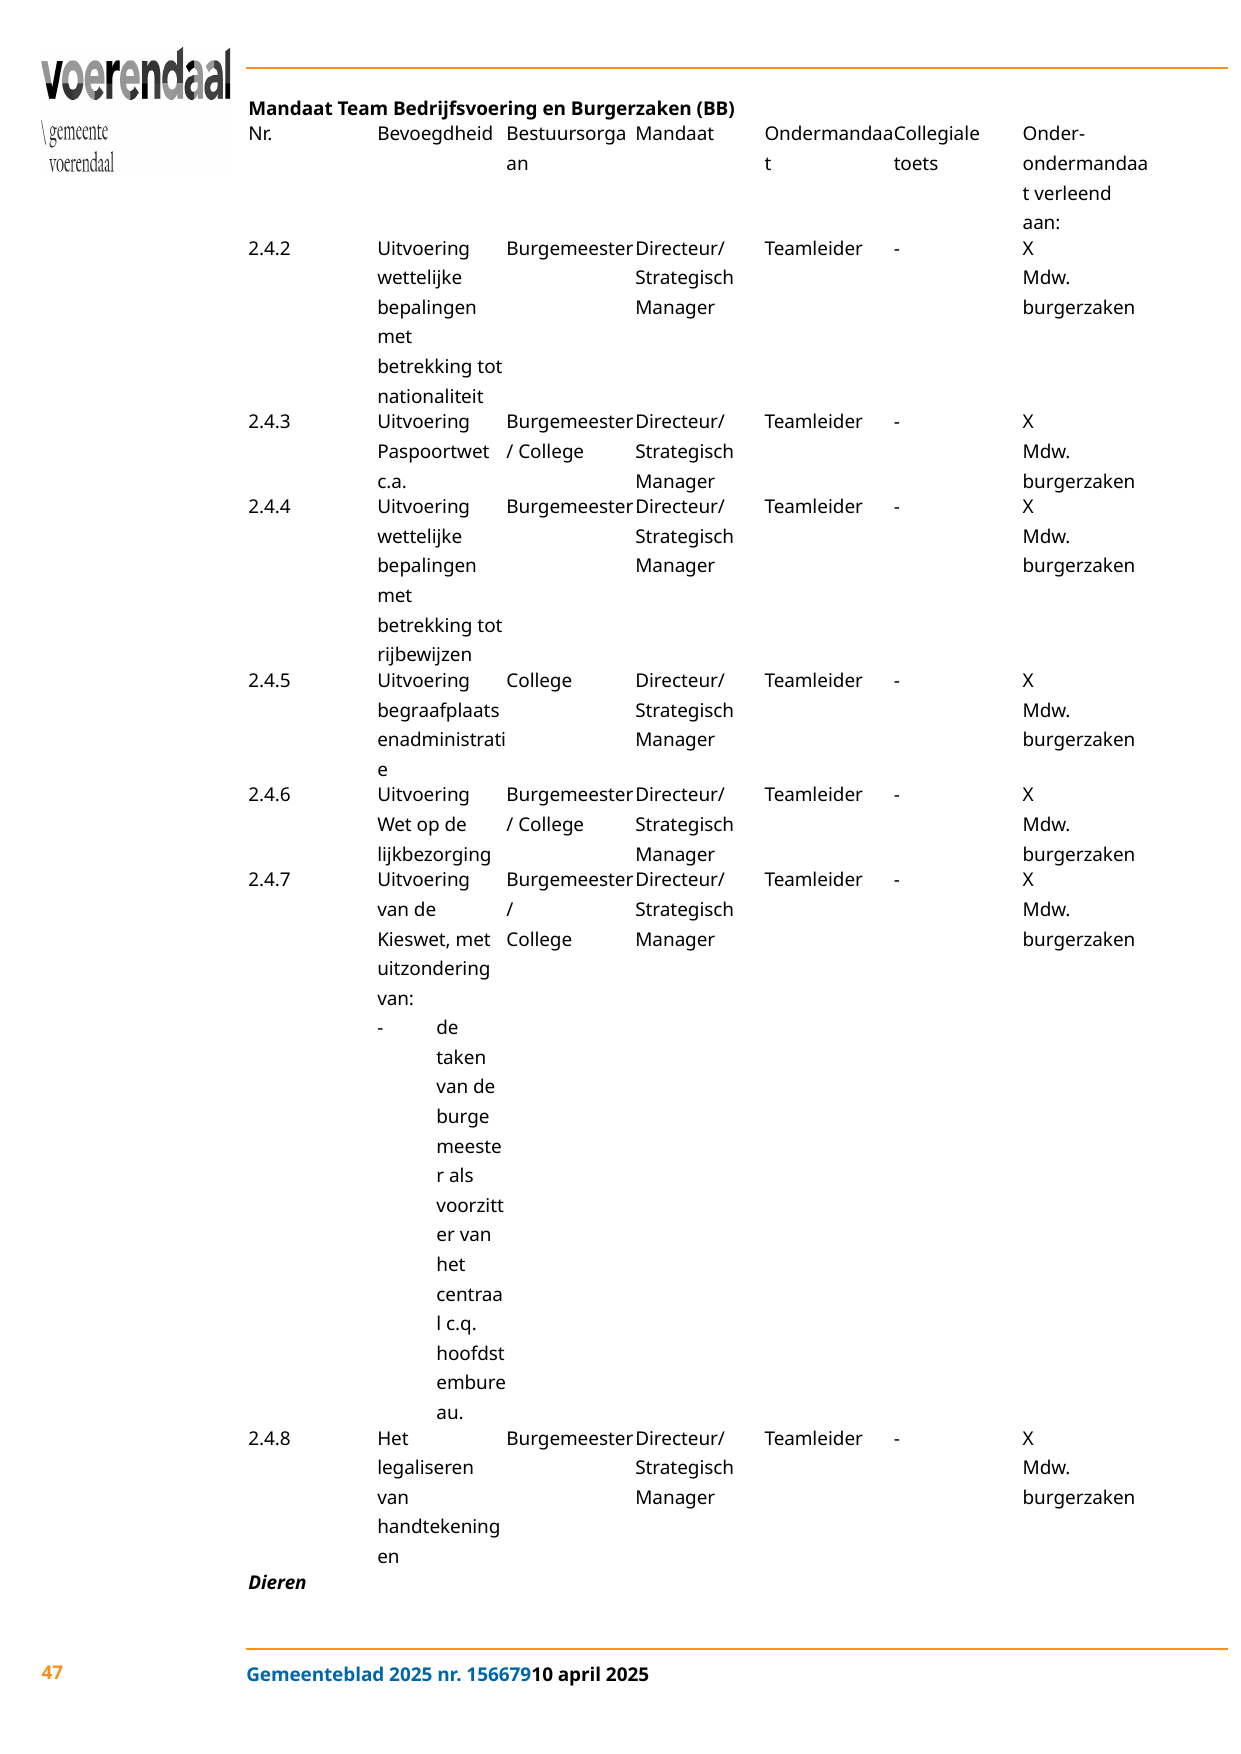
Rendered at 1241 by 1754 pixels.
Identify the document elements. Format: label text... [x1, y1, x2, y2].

table_cell Teamleider [764, 867, 893, 1425]
table_cell Directeur/ Strategisch Manager [635, 867, 764, 1425]
table_cell - [894, 494, 1022, 667]
table_cell Uitvoering Wet op de lijkbezorging [377, 782, 506, 867]
table_cell - [894, 235, 1022, 409]
table_cell Burgemeester [506, 494, 635, 667]
table_cell Burgemeester [506, 235, 635, 409]
table_cell X Mdw. burgerzaken [1023, 782, 1152, 867]
table_cell Teamleider [764, 409, 893, 493]
table_cell Dieren [248, 1569, 1152, 1594]
table_cell Teamleider [764, 494, 893, 667]
table_cell Burgemeester/ College [506, 782, 635, 867]
table_cell Directeur/ Strategisch Manager [635, 667, 764, 782]
table_cell Teamleider [764, 782, 893, 867]
table_cell 2.4.6 [248, 782, 377, 867]
table_cell Burgemeester [506, 1425, 635, 1569]
table_cell Directeur/ Strategisch Manager [635, 235, 764, 409]
picture [41, 47, 231, 172]
table_cell 2.4.7 [248, 867, 377, 1425]
table_cell 2.4.5 [248, 667, 377, 782]
table_cell - [894, 867, 1022, 1425]
table_cell Ondermandaat [764, 121, 893, 235]
table_cell X Mdw. burgerzaken [1023, 1425, 1152, 1569]
table_cell - [894, 1425, 1022, 1569]
table_cell Directeur/ Strategisch Manager [635, 782, 764, 867]
table_cell Collegiale toets [894, 121, 1022, 235]
table_cell X Mdw. burgerzaken [1023, 409, 1152, 493]
table_cell 2.4.2 [248, 235, 377, 409]
table_cell Uitvoering Paspoortwet c.a. [377, 409, 506, 493]
table_cell X Mdw. burgerzaken [1023, 494, 1152, 667]
table_cell Directeur/ Strategisch Manager [635, 1425, 764, 1569]
table_cell Teamleider [764, 1425, 893, 1569]
table_cell Teamleider [764, 667, 893, 782]
table_cell 2.4.3 [248, 409, 377, 493]
table_cell - [894, 409, 1022, 493]
table_cell Mandaat [635, 121, 764, 235]
table_cell Bevoegdheid [377, 121, 506, 235]
table_cell Uitvoering wettelijke bepalingen met betrekking tot nationaliteit [377, 235, 506, 409]
table_cell Het legaliseren van handtekeningen [377, 1425, 506, 1569]
table_cell - [894, 667, 1022, 782]
table_cell Directeur/ Strategisch Manager [635, 494, 764, 667]
table_cell 2.4.4 [248, 494, 377, 667]
table_cell Burgemeester/ College [506, 409, 635, 493]
table_cell X Mdw. burgerzaken [1023, 867, 1152, 1425]
table_cell Uitvoering wettelijke bepalingen met betrekking tot rijbewijzen [377, 494, 506, 667]
table_cell Nr. [248, 121, 377, 235]
table_cell Uitvoering van de Kieswet, met uitzondering van: de taken van de burgemeester als voorzitter van het centraal c.q. hoofdstembureau. [377, 867, 506, 1425]
table_cell Bestuursorgaan [506, 121, 635, 235]
table_cell Directeur/ Strategisch Manager [635, 409, 764, 493]
table_cell Onder-ondermandaat verleend aan: [1023, 121, 1152, 235]
table_cell X Mdw. burgerzaken [1023, 667, 1152, 782]
table_cell Burgemeester/ College [506, 867, 635, 1425]
table_header Mandaat Team Bedrijfsvoering en Burgerzaken (BB) [248, 95, 1152, 121]
table_cell - [894, 782, 1022, 867]
table_cell Teamleider [764, 235, 893, 409]
table_cell X Mdw. burgerzaken [1023, 235, 1152, 409]
table_cell College [506, 667, 635, 782]
table_cell 2.4.8 [248, 1425, 377, 1569]
table_cell Uitvoering begraafplaatsenadministratie [377, 667, 506, 782]
